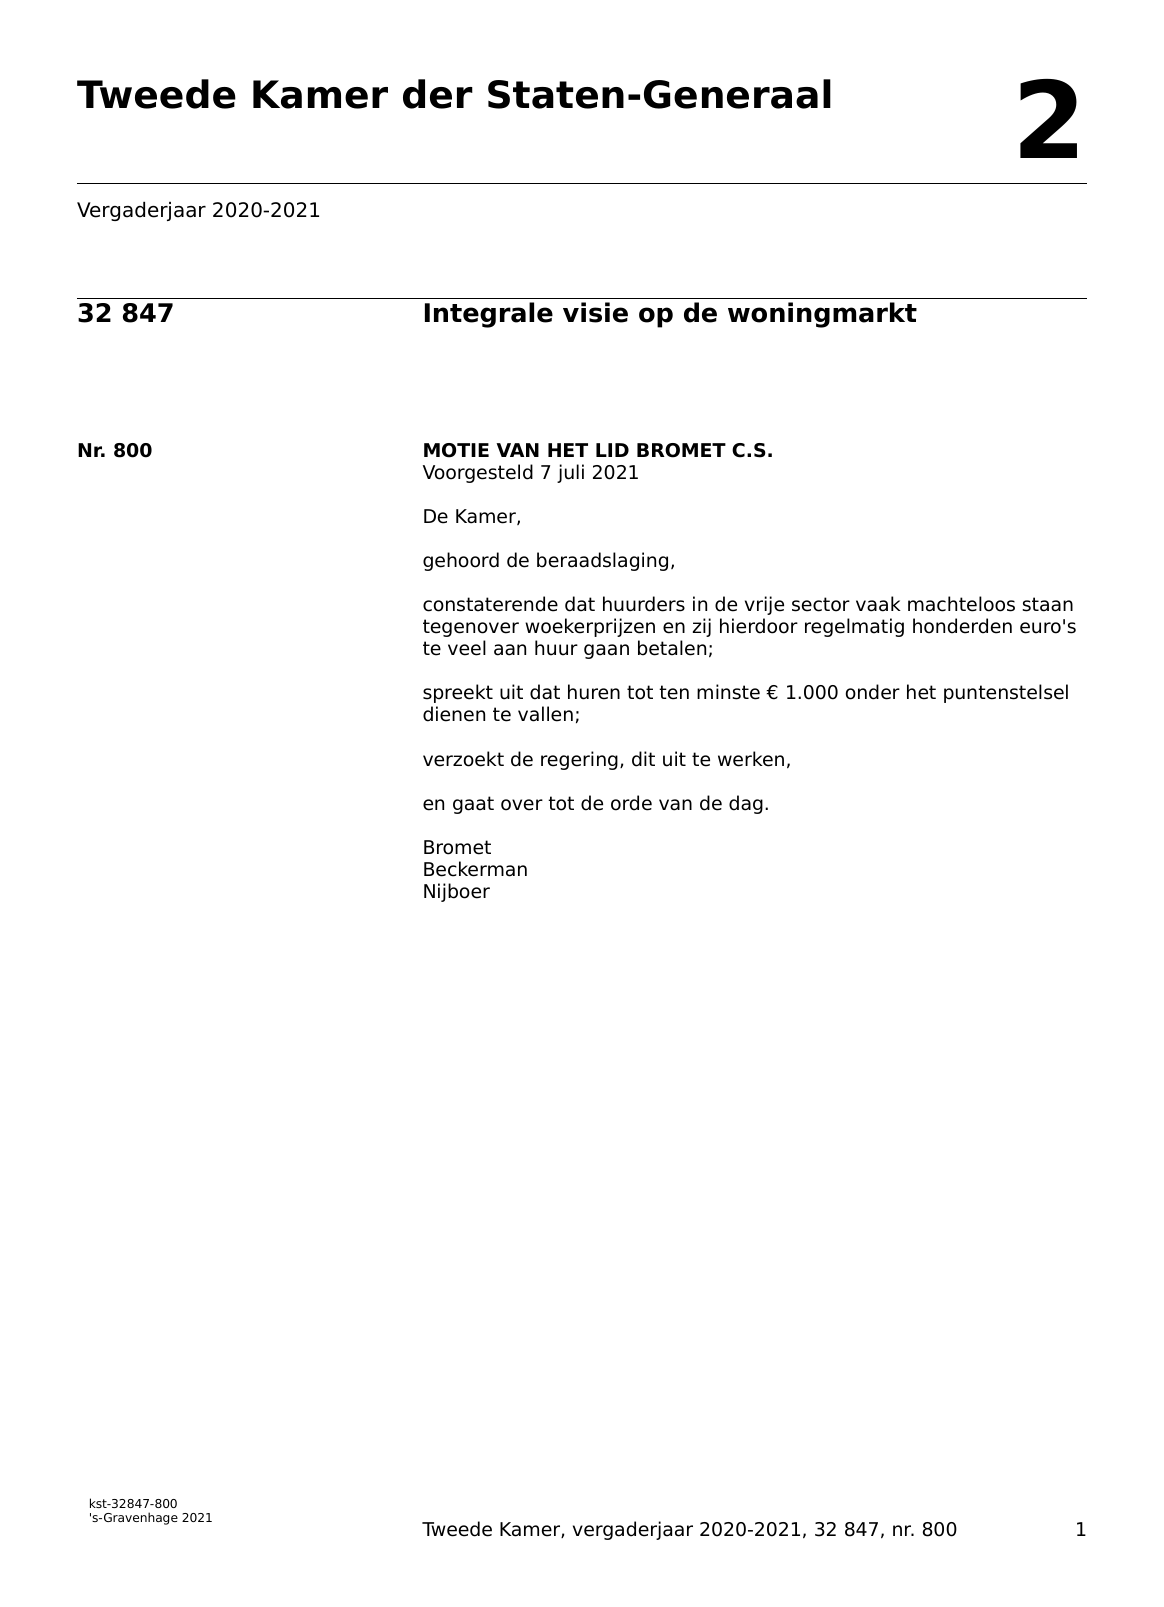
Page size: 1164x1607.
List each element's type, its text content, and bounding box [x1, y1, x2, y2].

table_header Tweede Kamer der Staten-Generaal [77, 59, 886, 183]
subtitle Nr. 800 MOTIE VAN HET LID BROMET C.S. [77, 440, 1087, 462]
subtitle 32 847 Integrale visie op de woningmarkt [77, 299, 1087, 329]
text De Kamer, [422, 506, 1087, 528]
text 's-Gravenhage 2021 [88, 1511, 323, 1525]
text constaterende dat huurders in de vrije sector vaak machteloos staan tegenover woekerprijzen en zij hierdoor regelmatig honderden euro's te veel aan huur gaan betalen; [422, 594, 1087, 660]
text gehoord de beraadslaging, [422, 550, 1087, 572]
table_cell Vergaderjaar 2020-2021 [77, 184, 1087, 298]
text kst-32847-800 [88, 1497, 323, 1511]
text Nijboer [422, 881, 1087, 903]
text en gaat over tot de orde van de dag. [422, 793, 1087, 814]
text Voorgesteld 7 juli 2021 [422, 462, 1087, 484]
text Beckerman [422, 859, 1087, 881]
text verzoekt de regering, dit uit te werken, [422, 748, 1087, 770]
text spreekt uit dat huren tot ten minste € 1.000 onder het puntenstelsel dienen te vallen; [422, 682, 1087, 726]
table_header 2 [886, 59, 1087, 183]
text Bromet [422, 837, 1087, 859]
